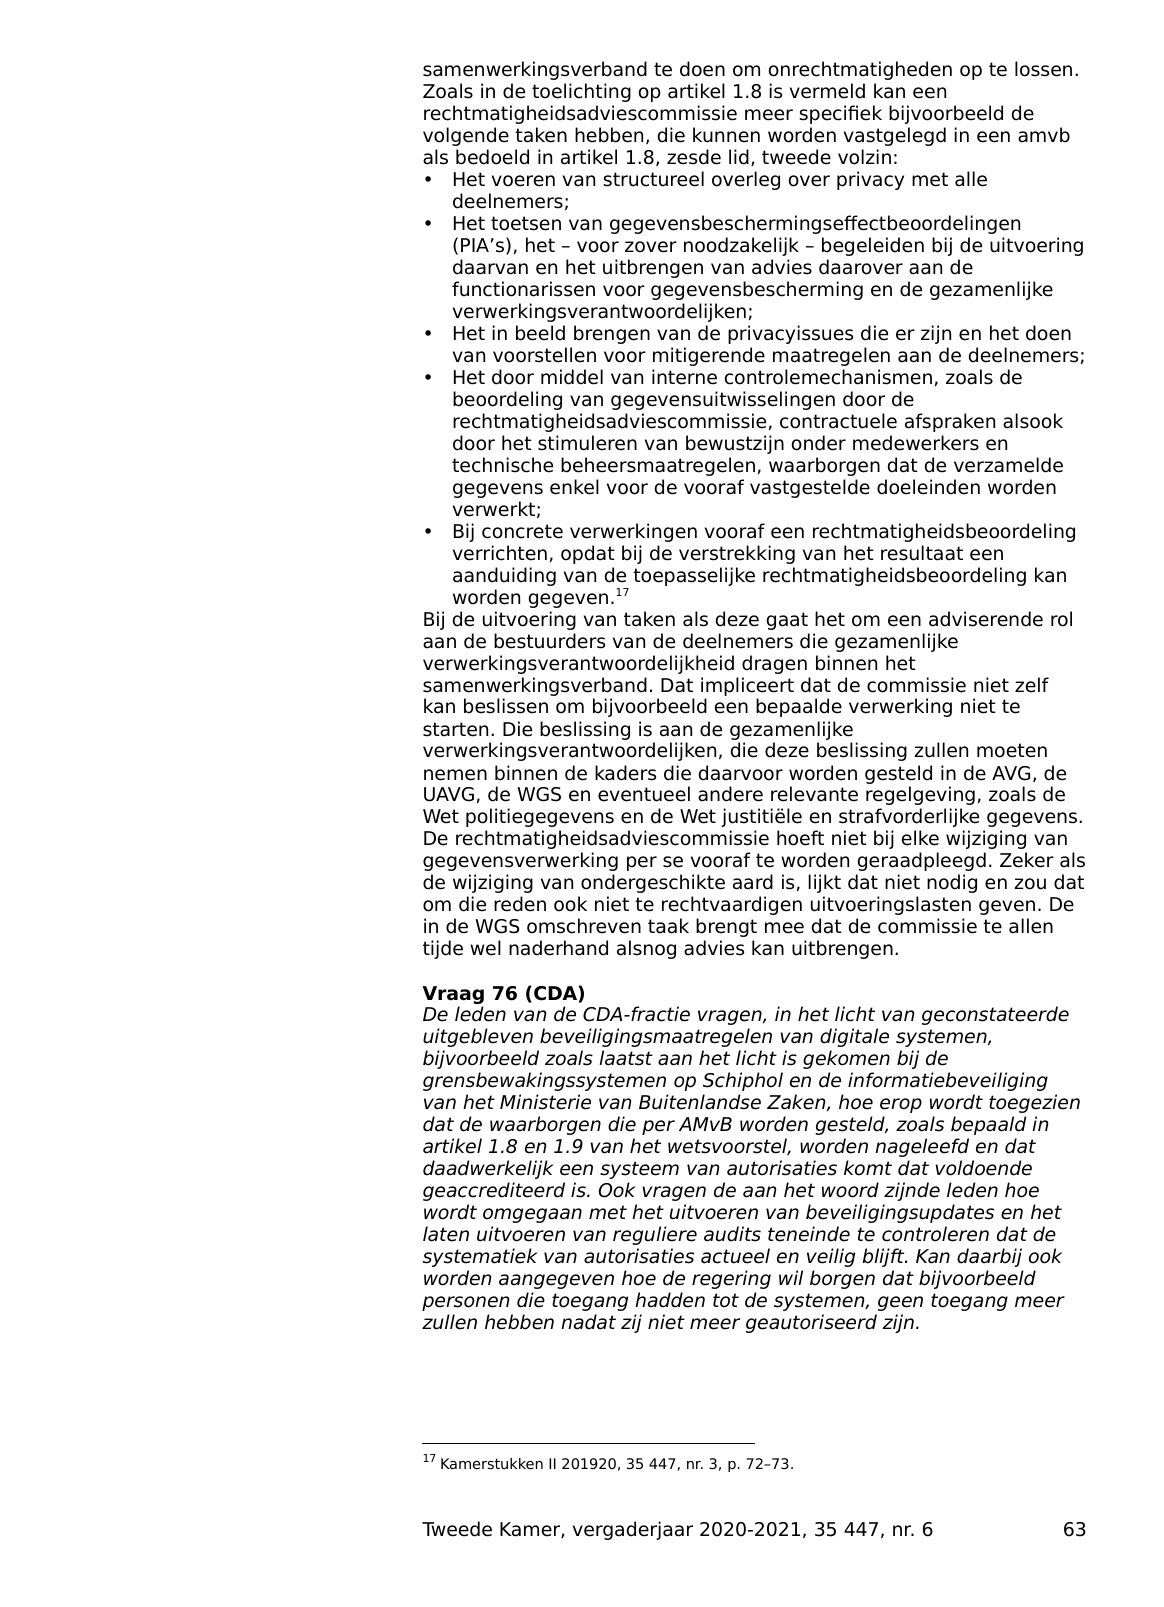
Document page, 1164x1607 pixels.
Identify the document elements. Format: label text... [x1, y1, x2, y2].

text • Het door middel van interne controlemechanismen, zoals de beoordeling van gegevensuitwisselingen door de rechtmatigheidsadviescommissie, contractuele afspraken alsook door het stimuleren van bewustzijn onder medewerkers en technische beheersmaatregelen, waarborgen dat de verzamelde gegevens enkel voor de vooraf vastgestelde doeleinden worden verwerkt; [422, 367, 1087, 521]
text Bij de uitvoering van taken als deze gaat het om een adviserende rol aan de bestuurders van de deelnemers die gezamenlijke verwerkingsverantwoordelijkheid dragen binnen het samenwerkingsverband. Dat impliceert dat de commissie niet zelf kan beslissen om bijvoorbeeld een bepaalde verwerking niet te starten. Die beslissing is aan de gezamenlijke verwerkingsverantwoordelijken, die deze beslissing zullen moeten nemen binnen de kaders die daarvoor worden gesteld in de AVG, de UAVG, de WGS en eventueel andere relevante regelgeving, zoals de Wet politiegegevens en de Wet justitiële en strafvorderlijke gegevens. [422, 608, 1087, 828]
text De leden van de CDA-fractie vragen, in het licht van geconstateerde uitgebleven beveiligingsmaatregelen van digitale systemen, bijvoorbeeld zoals laatst aan het licht is gekomen bij de grensbewakingssystemen op Schiphol en de informatiebeveiliging van het Ministerie van Buitenlandse Zaken, hoe erop wordt toegezien dat de waarborgen die per AMvB worden gesteld, zoals bepaald in artikel 1.8 en 1.9 van het wetsvoorstel, worden nageleefd en dat daadwerkelijk een systeem van autorisaties komt dat voldoende geaccrediteerd is. Ook vragen de aan het woord zijnde leden hoe wordt omgegaan met het uitvoeren van beveiligingsupdates en het laten uitvoeren van reguliere audits teneinde te controleren dat de systematiek van autorisaties actueel en veilig blijft. Kan daarbij ook worden aangegeven hoe de regering wil borgen dat bijvoorbeeld personen die toegang hadden tot de systemen, geen toegang meer zullen hebben nadat zij niet meer geautoriseerd zijn. [422, 1004, 1087, 1334]
text samenwerkingsverband te doen om onrechtmatigheden op te lossen. Zoals in de toelichting op artikel 1.8 is vermeld kan een rechtmatigheidsadviescommissie meer specifiek bijvoorbeeld de volgende taken hebben, die kunnen worden vastgelegd in een amvb als bedoeld in artikel 1.8, zesde lid, tweede volzin: [422, 59, 1087, 169]
text • Bij concrete verwerkingen vooraf een rechtmatigheidsbeoordeling verrichten, opdat bij de verstrekking van het resultaat een aanduiding van de toepasselijke rechtmatigheidsbeoordeling kan worden gegeven. [422, 521, 1087, 608]
text • Het voeren van structureel overleg over privacy met alle deelnemers; [422, 169, 1087, 213]
text Kamerstukken II 201920, 35 447, nr. 3, p. 72–73. [422, 1452, 1087, 1474]
text • Het toetsen van gegevensbeschermingseffectbeoordelingen (PIA’s), het – voor zover noodzakelijk – begeleiden bij de uitvoering daarvan en het uitbrengen van advies daarover aan de functionarissen voor gegevensbescherming en de gezamenlijke verwerkingsverantwoordelijken; [422, 213, 1087, 323]
text De rechtmatigheidsadviescommissie hoeft niet bij elke wijziging van gegevensverwerking per se vooraf te worden geraadpleegd. Zeker als de wijziging van ondergeschikte aard is, lijkt dat niet nodig en zou dat om die reden ook niet te rechtvaardigen uitvoeringslasten geven. De in de WGS omschreven taak brengt mee dat de commissie te allen tijde wel naderhand alsnog advies kan uitbrengen. [422, 828, 1087, 960]
text Vraag 76 (CDA) [422, 982, 1087, 1004]
text • Het in beeld brengen van de privacyissues die er zijn en het doen van voorstellen voor mitigerende maatregelen aan de deelnemers; [422, 323, 1087, 367]
